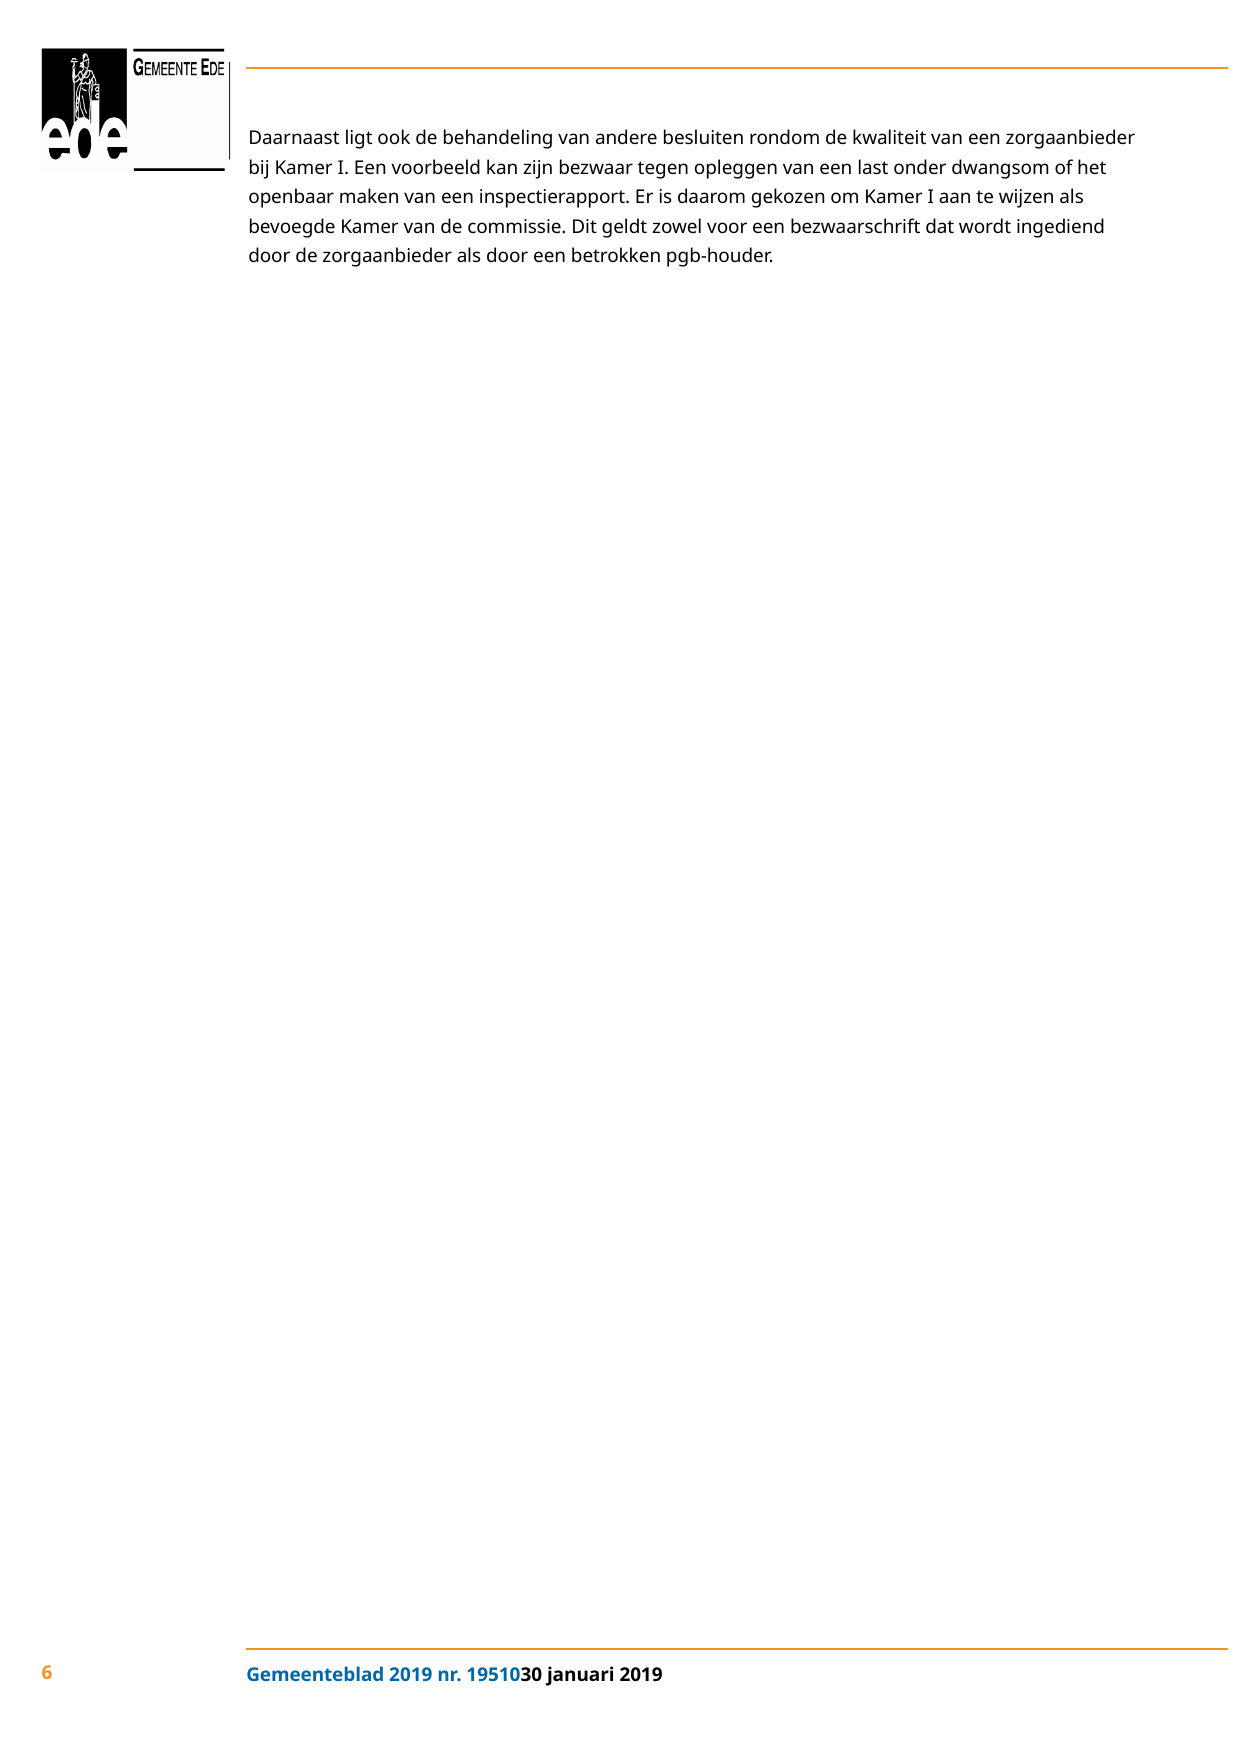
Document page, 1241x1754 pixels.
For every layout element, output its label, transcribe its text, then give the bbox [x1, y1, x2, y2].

text Daarnaast ligt ook de behandeling van andere besluiten rondom de kwaliteit van een zorgaanbieder bij Kamer I. Een voorbeeld kan zijn bezwaar tegen opleggen van een last onder dwangsom of het openbaar maken van een inspectierapport. Er is daarom gekozen om Kamer I aan te wijzen als bevoegde Kamer van de commissie. Dit geldt zowel voor een bezwaarschrift dat wordt ingediend door de zorgaanbieder als door een betrokken pgb-houder. [248, 124, 1152, 268]
picture [41, 47, 231, 172]
